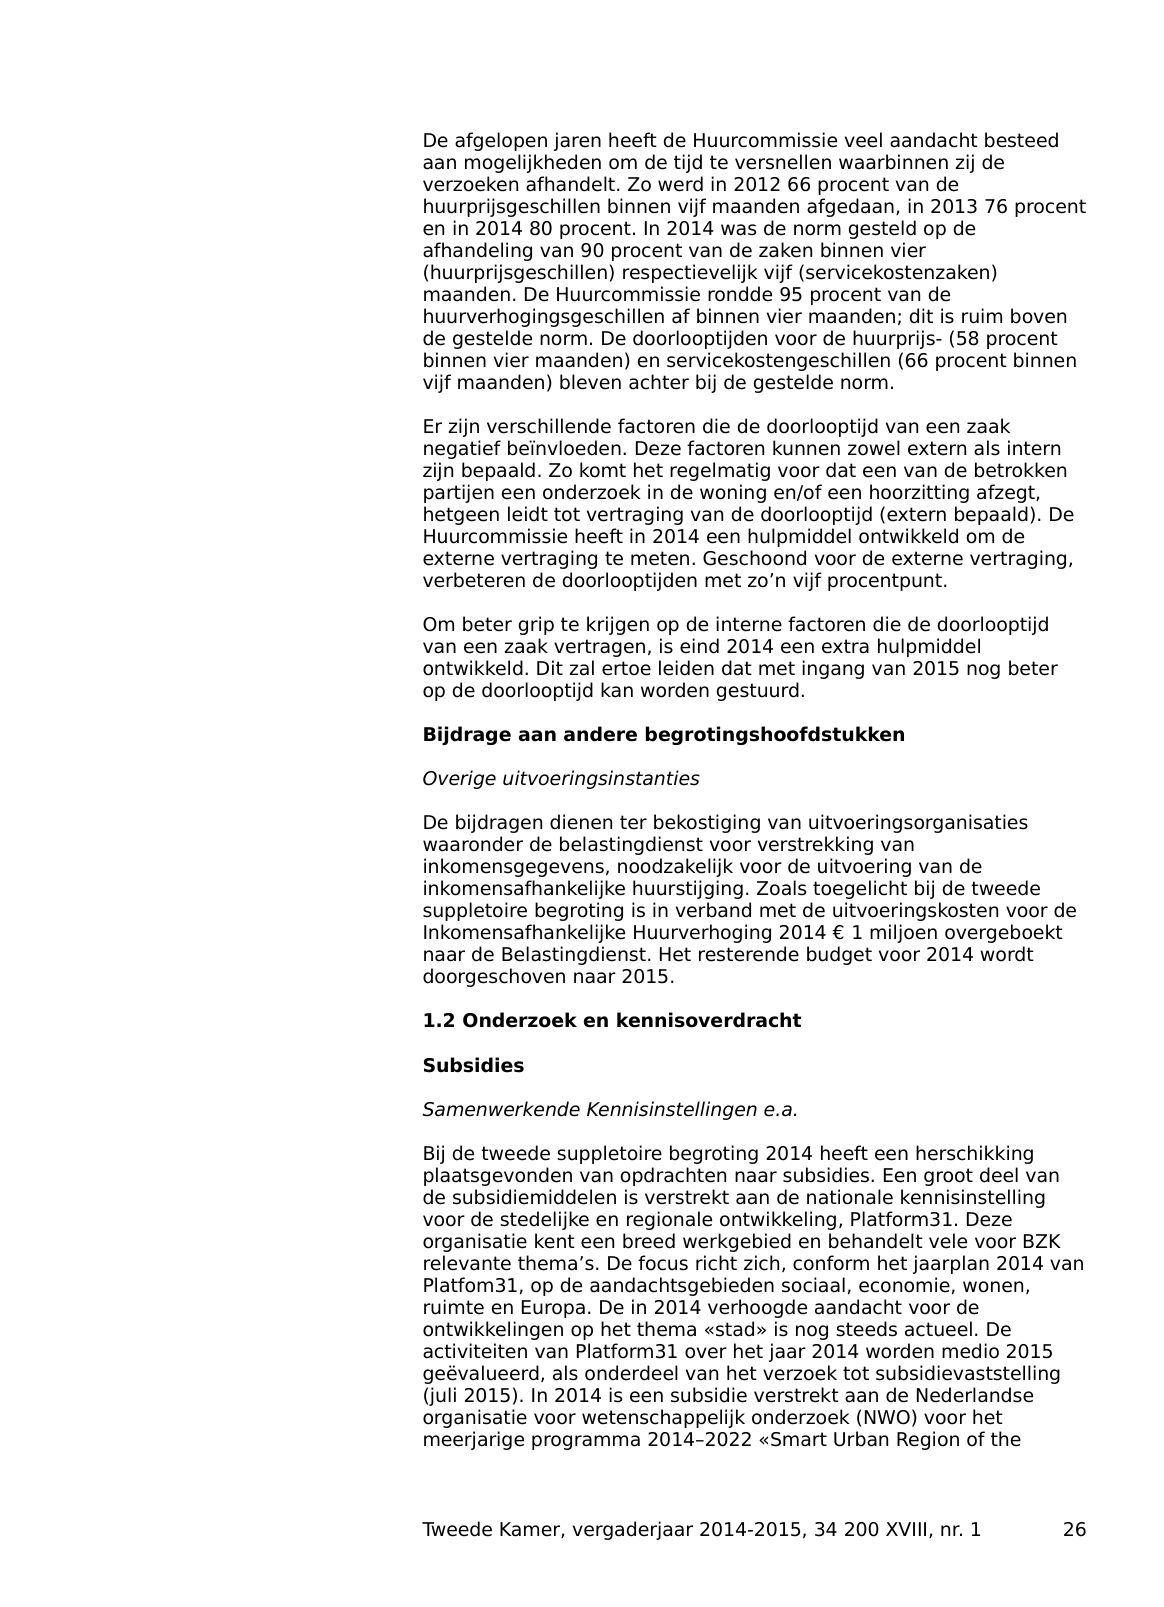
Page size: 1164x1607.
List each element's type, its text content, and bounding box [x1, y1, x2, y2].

text Er zijn verschillende factoren die de doorlooptijd van een zaak negatief beïnvloeden. Deze factoren kunnen zowel extern als intern zijn bepaald. Zo komt het regelmatig voor dat een van de betrokken partijen een onderzoek in de woning en/of een hoorzitting afzegt, hetgeen leidt tot vertraging van de doorlooptijd (extern bepaald). De Huurcommissie heeft in 2014 een hulpmiddel ontwikkeld om de externe vertraging te meten. Geschoond voor de externe vertraging, verbeteren de doorlooptijden met zo’n vijf procentpunt. [422, 416, 1087, 592]
subtitle 1.2 Onderzoek en kennisoverdracht [422, 1010, 1087, 1032]
text De bijdragen dienen ter bekostiging van uitvoeringsorganisaties waaronder de belastingdienst voor verstrekking van inkomensgegevens, noodzakelijk voor de uitvoering van de inkomensafhankelijke huurstijging. Zoals toegelicht bij de tweede suppletoire begroting is in verband met de uitvoeringskosten voor de Inkomensafhankelijke Huurverhoging 2014 € 1 miljoen overgeboekt naar de Belastingdienst. Het resterende budget voor 2014 wordt doorgeschoven naar 2015. [422, 812, 1087, 988]
text Bij de tweede suppletoire begroting 2014 heeft een herschikking plaatsgevonden van opdrachten naar subsidies. Een groot deel van de subsidiemiddelen is verstrekt aan de nationale kennisinstelling voor de stedelijke en regionale ontwikkeling, Platform31. Deze organisatie kent een breed werkgebied en behandelt vele voor BZK relevante thema’s. De focus richt zich, conform het jaarplan 2014 van Platfom31, op de aandachtsgebieden sociaal, economie, wonen, ruimte en Europa. De in 2014 verhoogde aandacht voor de ontwikkelingen op het thema «stad» is nog steeds actueel. De activiteiten van Platform31 over het jaar 2014 worden medio 2015 geëvalueerd, als onderdeel van het verzoek tot subsidievaststelling (juli 2015). In 2014 is een subsidie verstrekt aan de Nederlandse organisatie voor wetenschappelijk onderzoek (NWO) voor het meerjarige programma 2014–2022 «Smart Urban Region of the [422, 1143, 1087, 1451]
text De afgelopen jaren heeft de Huurcommissie veel aandacht besteed aan mogelijkheden om de tijd te versnellen waarbinnen zij de verzoeken afhandelt. Zo werd in 2012 66 procent van de huurprijsgeschillen binnen vijf maanden afgedaan, in 2013 76 procent en in 2014 80 procent. In 2014 was de norm gesteld op de afhandeling van 90 procent van de zaken binnen vier (huurprijsgeschillen) respectievelijk vijf (servicekostenzaken) maanden. De Huurcommissie rondde 95 procent van de huurverhogingsgeschillen af binnen vier maanden; dit is ruim boven de gestelde norm. De doorlooptijden voor de huurprijs- (58 procent binnen vier maanden) en servicekostengeschillen (66 procent binnen vijf maanden) bleven achter bij de gestelde norm. [422, 130, 1087, 394]
text Om beter grip te krijgen op de interne factoren die de doorlooptijd van een zaak vertragen, is eind 2014 een extra hulpmiddel ontwikkeld. Dit zal ertoe leiden dat met ingang van 2015 nog beter op de doorlooptijd kan worden gestuurd. [422, 614, 1087, 702]
subtitle Overige uitvoeringsinstanties [422, 768, 1087, 790]
subtitle Subsidies [422, 1054, 1087, 1076]
subtitle Bijdrage aan andere begrotingshoofdstukken [422, 724, 1087, 746]
subtitle Samenwerkende Kennisinstellingen e.a. [422, 1099, 1087, 1121]
